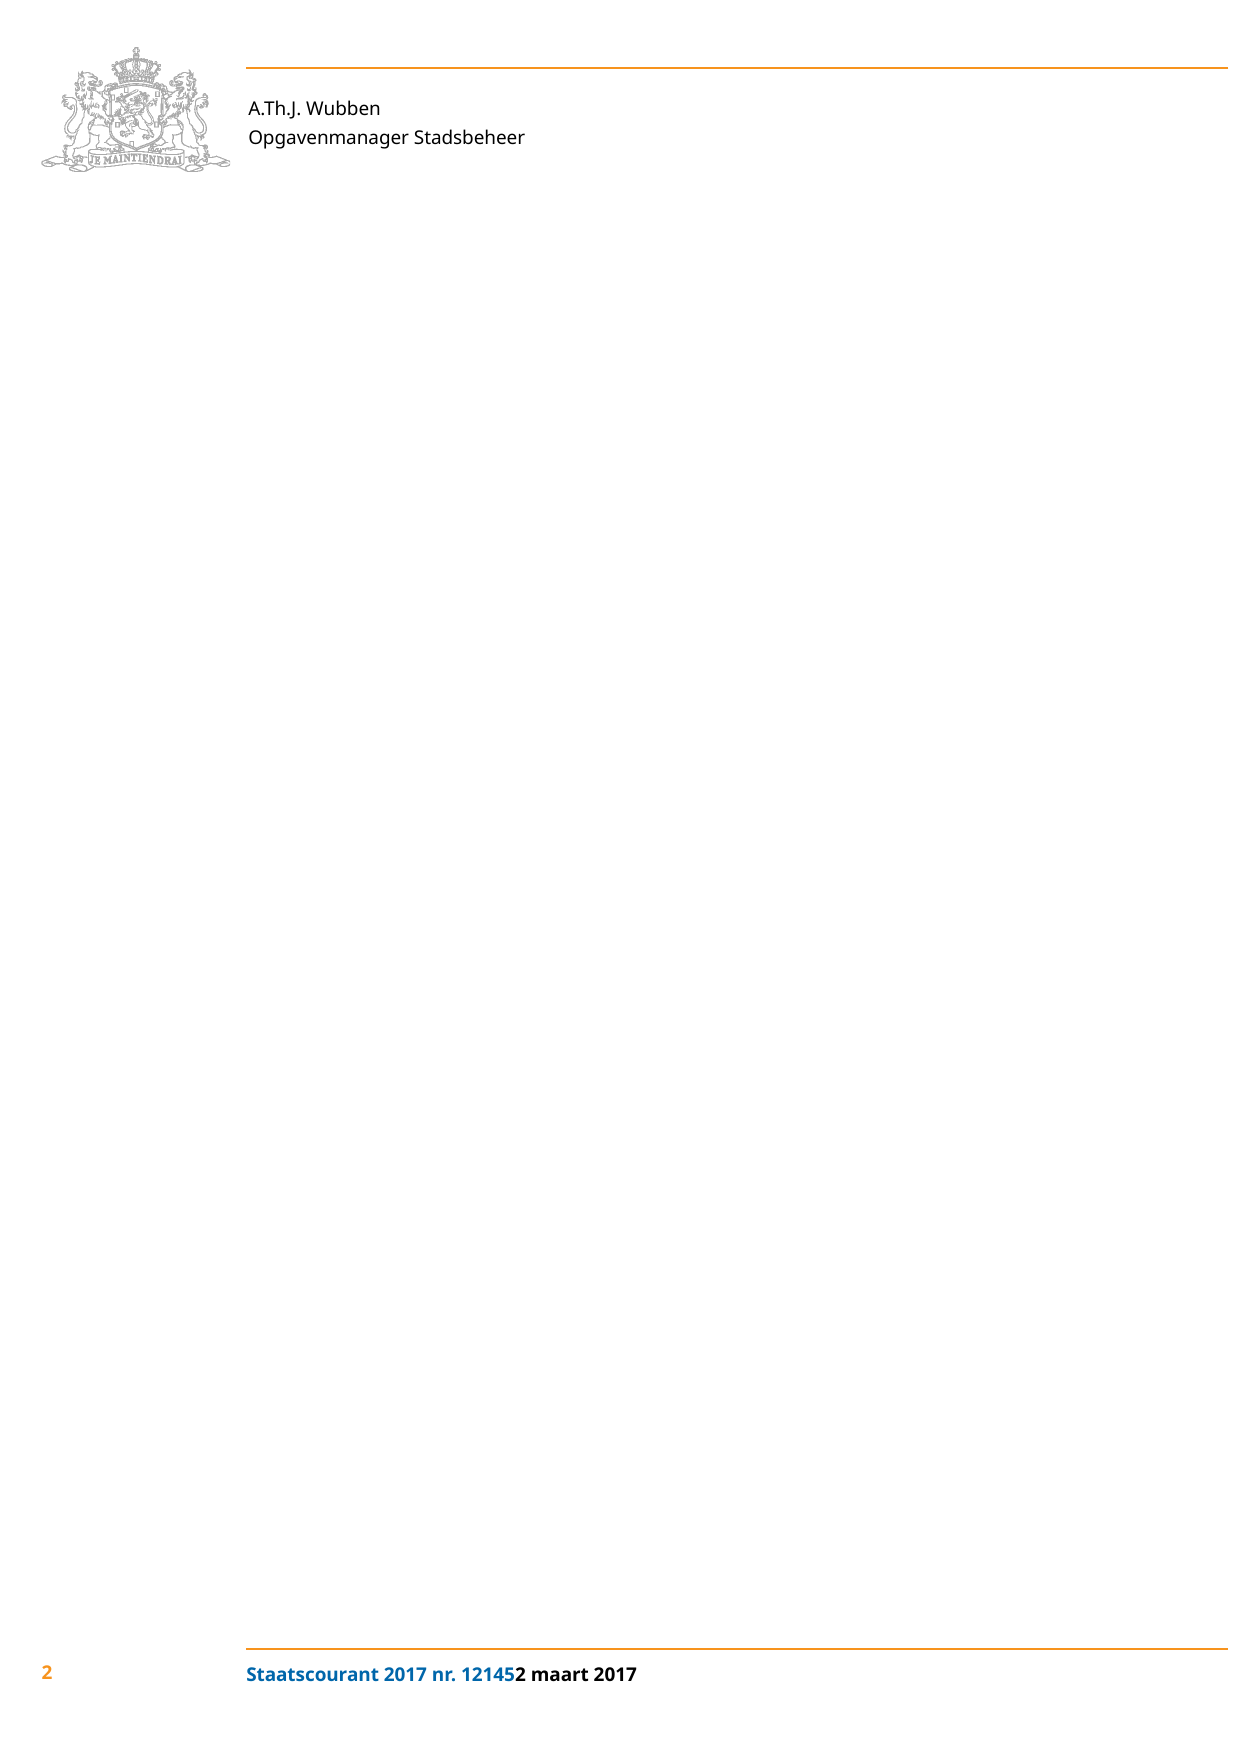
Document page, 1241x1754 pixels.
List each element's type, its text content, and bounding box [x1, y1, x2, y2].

picture [41, 47, 231, 172]
text A.Th.J. Wubben [248, 95, 1152, 121]
text Opgavenmanager Stadsbeheer [248, 124, 1152, 150]
